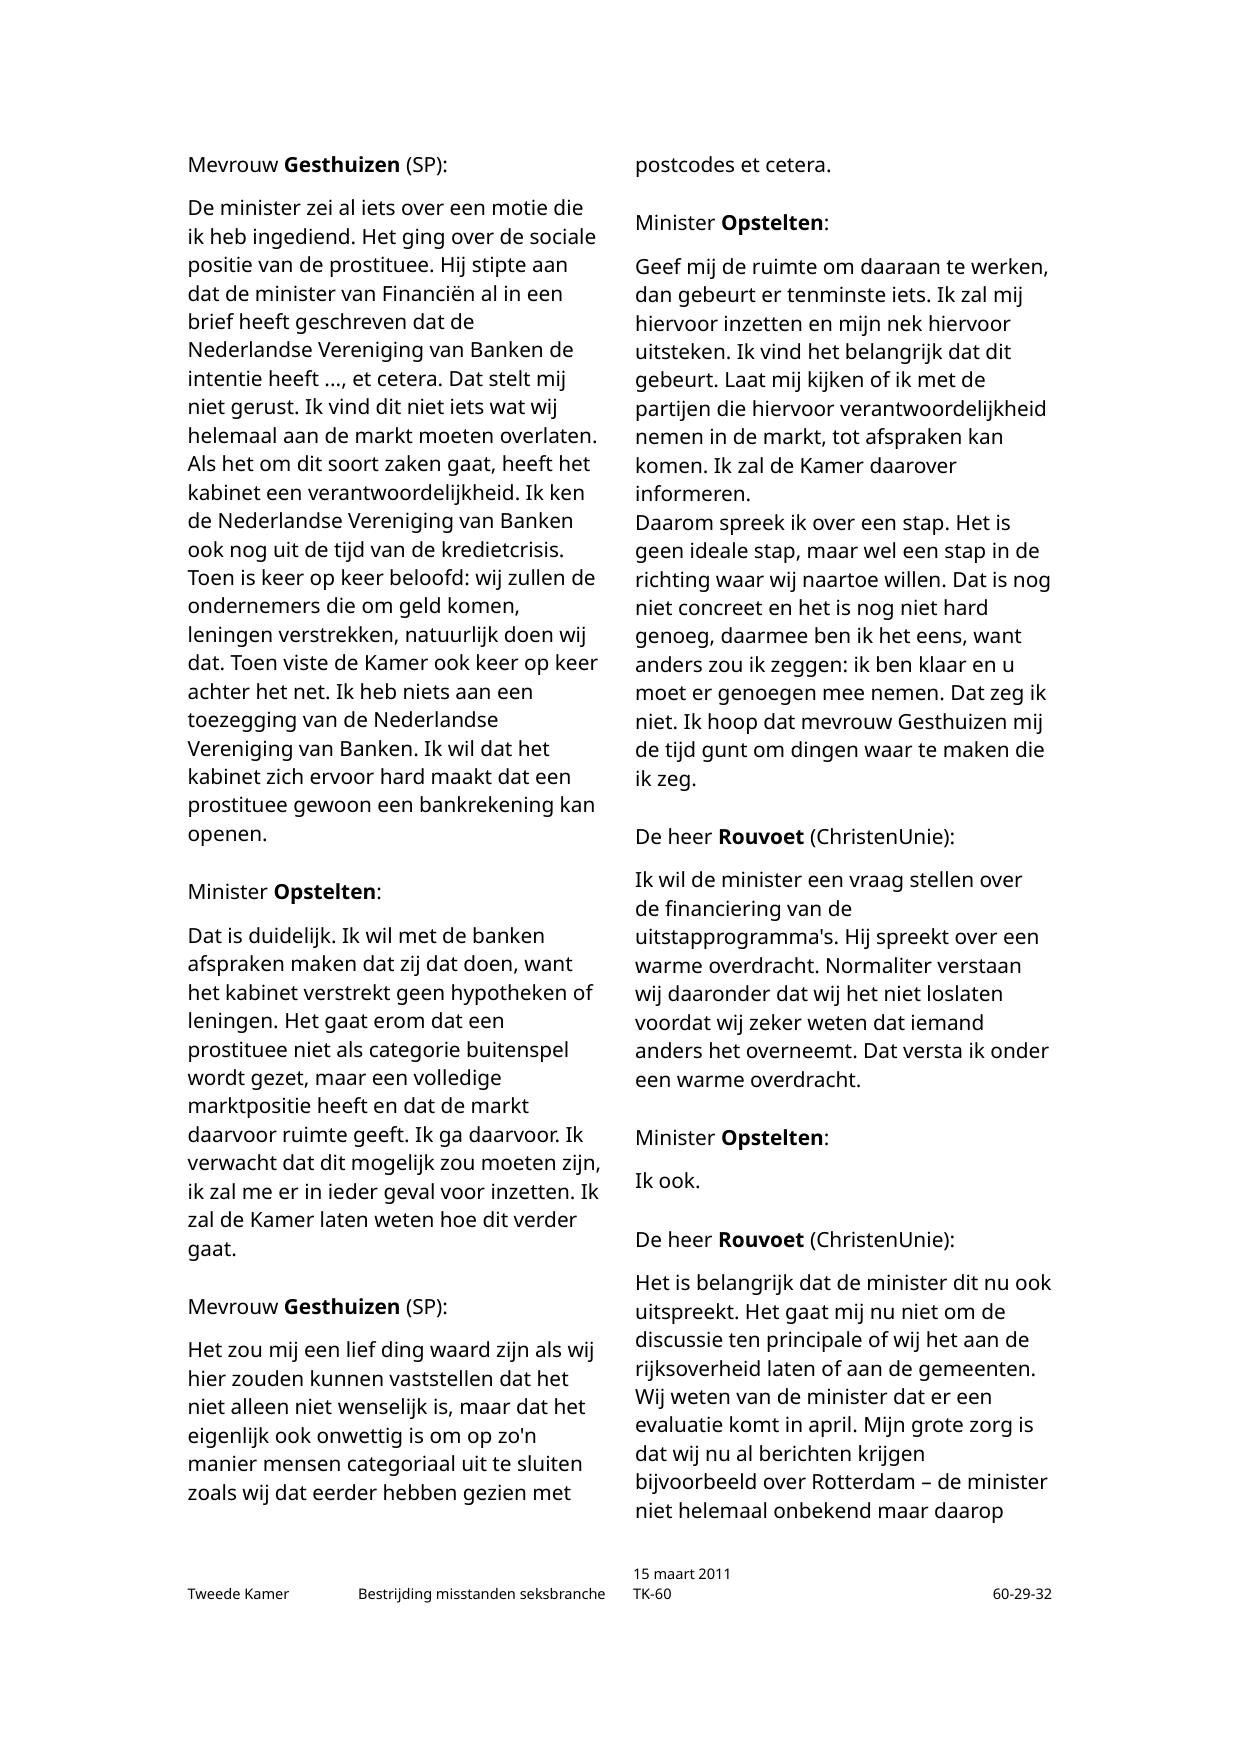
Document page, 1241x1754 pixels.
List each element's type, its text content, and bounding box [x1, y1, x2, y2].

text Daarom spreek ik over een stap. Het is geen ideale stap, maar wel een stap in de richting waar wij naartoe willen. Dat is nog niet concreet en het is nog niet hard genoeg, daarmee ben ik het eens, want anders zou ik zeggen: ik ben klaar en u moet er genoegen mee nemen. Dat zeg ik niet. Ik hoop dat mevrouw Gesthuizen mij de tijd gunt om dingen waar te maken die ik zeg. [635, 508, 1053, 792]
text Minister Opstelten: [635, 208, 1053, 237]
text Minister Opstelten: [187, 877, 605, 906]
text Dat is duidelijk. Ik wil met de banken afspraken maken dat zij dat doen, want het kabinet verstrekt geen hypotheken of leningen. Het gaat erom dat een prostituee niet als categorie buitenspel wordt gezet, maar een volledige marktpositie heeft en dat de markt daarvoor ruimte geeft. Ik ga daarvoor. Ik verwacht dat dit mogelijk zou moeten zijn, ik zal me er in ieder geval voor inzetten. Ik zal de Kamer laten weten hoe dit verder gaat. [187, 921, 605, 1262]
text Ik ook. [635, 1167, 1053, 1195]
text De minister zei al iets over een motie die ik heb ingediend. Het ging over de sociale positie van de prostituee. Hij stipte aan dat de minister van Financiën al in een brief heeft geschreven dat de Nederlandse Vereniging van Banken de intentie heeft ..., et cetera. Dat stelt mij niet gerust. Ik vind dit niet iets wat wij helemaal aan de markt moeten overlaten. Als het om dit soort zaken gaat, heeft het kabinet een verantwoordelijkheid. Ik ken de Nederlandse Vereniging van Banken ook nog uit de tijd van de kredietcrisis. Toen is keer op keer beloofd: wij zullen de ondernemers die om geld komen, leningen verstrekken, natuurlijk doen wij dat. Toen viste de Kamer ook keer op keer achter het net. Ik heb niets aan een toezegging van de Nederlandse Vereniging van Banken. Ik wil dat het kabinet zich ervoor hard maakt dat een prostituee gewoon een bankrekening kan openen. [187, 193, 605, 847]
text Het is belangrijk dat de minister dit nu ook uitspreekt. Het gaat mij nu niet om de discussie ten principale of wij het aan de rijksoverheid laten of aan de gemeenten. Wij weten van de minister dat er een evaluatie komt in april. Mijn grote zorg is dat wij nu al berichten krijgen bijvoorbeeld over Rotterdam – de minister niet helemaal onbekend maar daarop [635, 1268, 1053, 1524]
text De heer Rouvoet (ChristenUnie): [635, 1225, 1053, 1253]
text postcodes et cetera. [635, 150, 1053, 178]
text Minister Opstelten: [635, 1123, 1053, 1152]
text De heer Rouvoet (ChristenUnie): [635, 822, 1053, 851]
text Mevrouw Gesthuizen (SP): [187, 1292, 605, 1321]
text Ik wil de minister een vraag stellen over de financiering van de uitstapprogramma's. Hij spreekt over een warme overdracht. Normaliter verstaan wij daaronder dat wij het niet loslaten voordat wij zeker weten dat iemand anders het overneemt. Dat versta ik onder een warme overdracht. [635, 866, 1053, 1093]
text Geef mij de ruimte om daaraan te werken, dan gebeurt er tenminste iets. Ik zal mij hiervoor inzetten en mijn nek hiervoor uitsteken. Ik vind het belangrijk dat dit gebeurt. Laat mij kijken of ik met de partijen die hiervoor verantwoordelijkheid nemen in de markt, tot afspraken kan komen. Ik zal de Kamer daarover informeren. [635, 252, 1053, 508]
text Mevrouw Gesthuizen (SP): [187, 150, 605, 178]
text Het zou mij een lief ding waard zijn als wij hier zouden kunnen vaststellen dat het niet alleen niet wenselijk is, maar dat het eigenlijk ook onwettig is om op zo'n manier mensen categoriaal uit te sluiten zoals wij dat eerder hebben gezien met [187, 1336, 605, 1506]
